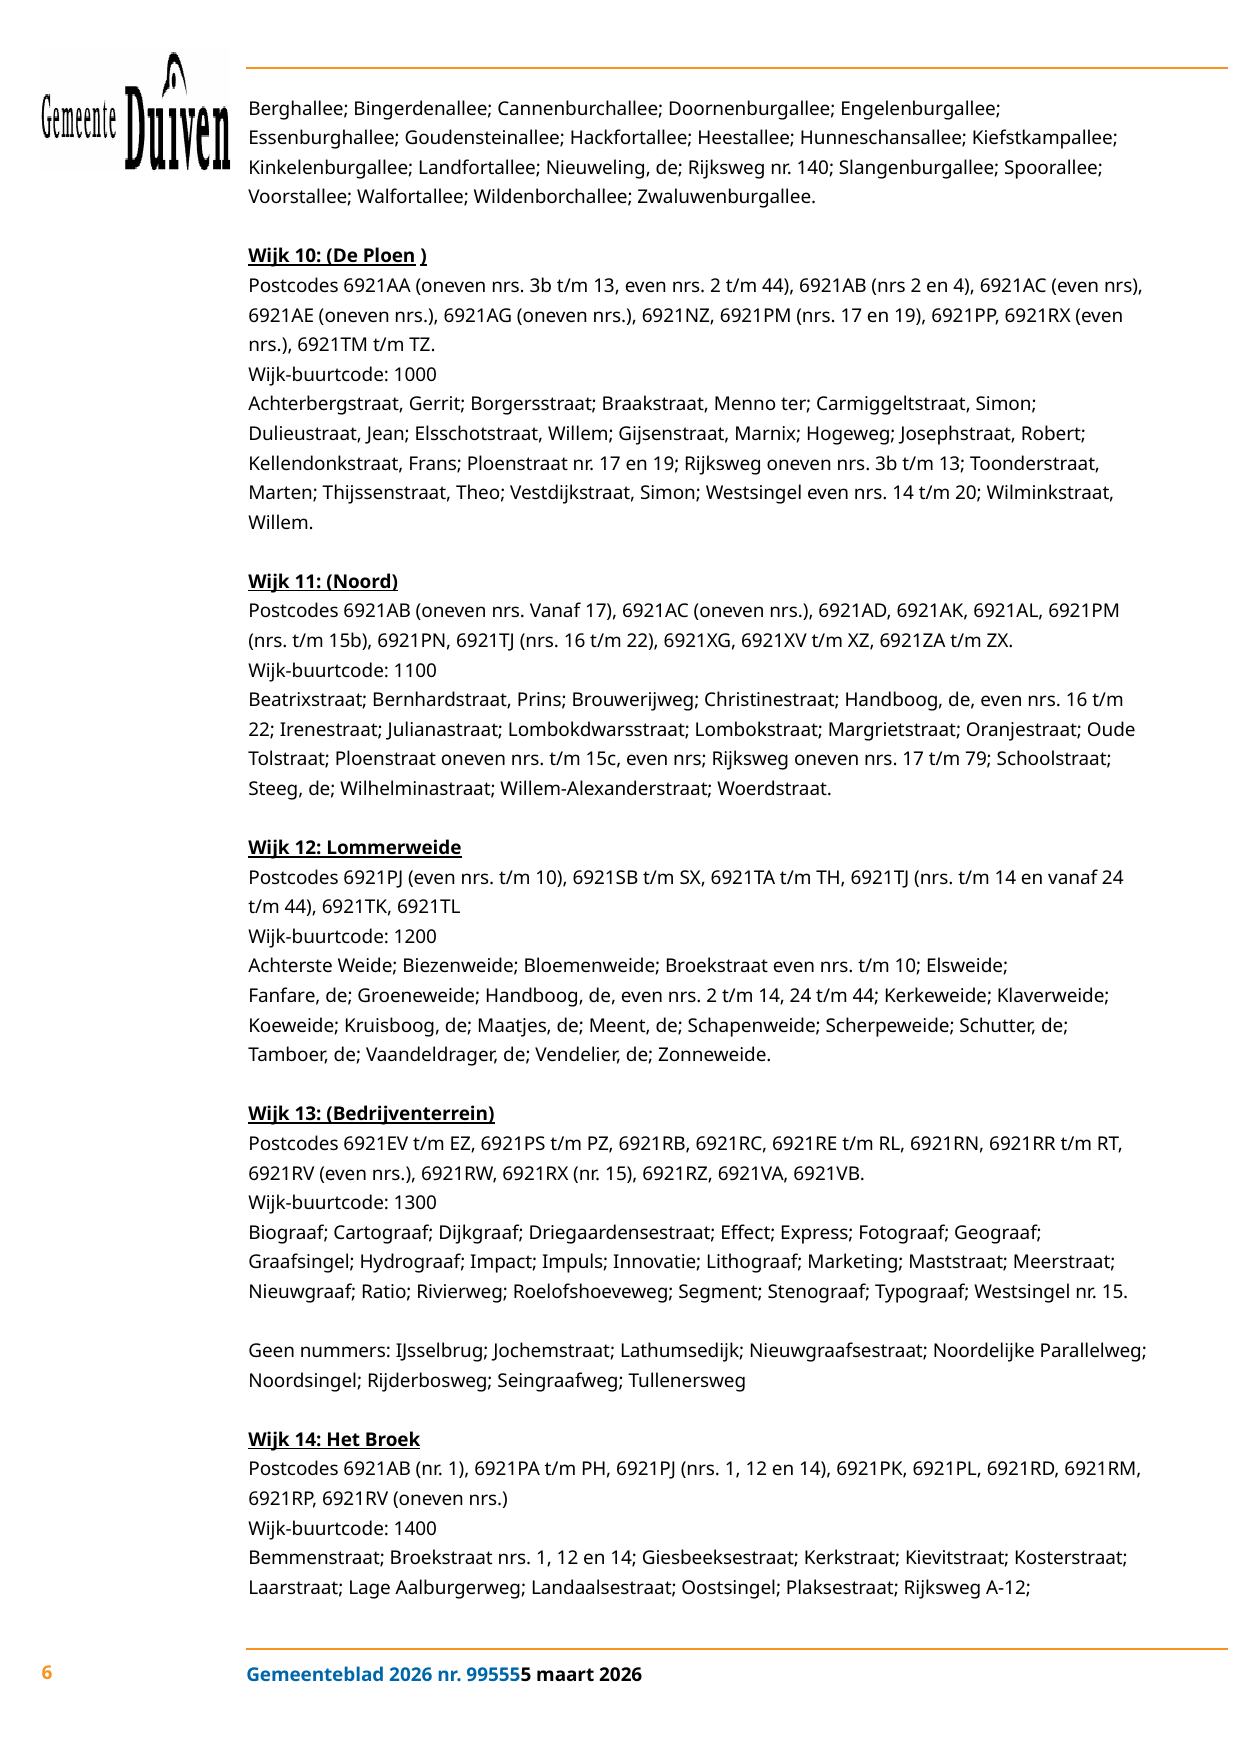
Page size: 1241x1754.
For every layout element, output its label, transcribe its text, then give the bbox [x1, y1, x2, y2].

text Postcodes 6921EV t/m EZ, 6921PS t/m PZ, 6921RB, 6921RC, 6921RE t/m RL, 6921RN, 6921RR t/m RT, 6921RV (even nrs.), 6921RW, 6921RX (nr. 15), 6921RZ, 6921VA, 6921VB. [248, 1130, 1152, 1186]
text Wijk 13: (Bedrijventerrein) [248, 1101, 1152, 1126]
text Achterbergstraat, Gerrit; Borgersstraat; Braakstraat, Menno ter; Carmiggeltstraat, Simon; Dulieustraat, Jean; Elsschotstraat, Willem; Gijsenstraat, Marnix; Hogeweg; Josephstraat, Robert; Kellendonkstraat, Frans; Ploenstraat nr. 17 en 19; Rijksweg oneven nrs. 3b t/m 13; Toonderstraat, Marten; Thijssenstraat, Theo; Vestdijkstraat, Simon; Westsingel even nrs. 14 t/m 20; Wilminkstraat, Willem. [248, 391, 1152, 535]
text Bemmenstraat; Broekstraat nrs. 1, 12 en 14; Giesbeeksestraat; Kerkstraat; Kievitstraat; Kosterstraat; Laarstraat; Lage Aalburgerweg; Landaalsestraat; Oostsingel; Plaksestraat; Rijksweg A-12; [248, 1544, 1152, 1600]
text Wijk 10: (De Ploen ) [248, 243, 1152, 268]
text Wijk-buurtcode: 1300 [248, 1189, 1152, 1215]
text Wijk 14: Het Broek [248, 1426, 1152, 1452]
text Wijk-buurtcode: 1000 [248, 361, 1152, 387]
text Wijk-buurtcode: 1200 [248, 923, 1152, 949]
text Postcodes 6921PJ (even nrs. t/m 10), 6921SB t/m SX, 6921TA t/m TH, 6921TJ (nrs. t/m 14 en vanaf 24 t/m 44), 6921TK, 6921TL [248, 864, 1152, 919]
text Achterste Weide; Biezenweide; Bloemenweide; Broekstraat even nrs. t/m 10; Elsweide; [248, 953, 1152, 978]
text Beatrixstraat; Bernhardstraat, Prins; Brouwerijweg; Christinestraat; Handboog, de, even nrs. 16 t/m 22; Irenestraat; Julianastraat; Lombokdwarsstraat; Lombokstraat; Margrietstraat; Oranjestraat; Oude Tolstraat; Ploenstraat oneven nrs. t/m 15c, even nrs; Rijksweg oneven nrs. 17 t/m 79; Schoolstraat; Steeg, de; Wilhelminastraat; Willem-Alexanderstraat; Woerdstraat. [248, 686, 1152, 801]
text Wijk 11: (Noord) [248, 568, 1152, 594]
text Wijk-buurtcode: 1100 [248, 657, 1152, 683]
text Postcodes 6921AB (oneven nrs. Vanaf 17), 6921AC (oneven nrs.), 6921AD, 6921AK, 6921AL, 6921PM (nrs. t/m 15b), 6921PN, 6921TJ (nrs. 16 t/m 22), 6921XG, 6921XV t/m XZ, 6921ZA t/m ZX. [248, 598, 1152, 653]
text Wijk-buurtcode: 1400 [248, 1515, 1152, 1541]
text Postcodes 6921AB (nr. 1), 6921PA t/m PH, 6921PJ (nrs. 1, 12 en 14), 6921PK, 6921PL, 6921RD, 6921RM, 6921RP, 6921RV (oneven nrs.) [248, 1456, 1152, 1511]
text Berghallee; Bingerdenallee; Cannenburchallee; Doornenburgallee; Engelenburgallee; Essenburghallee; Goudensteinallee; Hackfortallee; Heestallee; Hunneschansallee; Kiefstkampallee; Kinkelenburgallee; Landfortallee; Nieuweling, de; Rijksweg nr. 140; Slangenburgallee; Spoorallee; Voorstallee; Walfortallee; Wildenborchallee; Zwaluwenburgallee. [248, 95, 1152, 209]
text Fanfare, de; Groeneweide; Handboog, de, even nrs. 2 t/m 14, 24 t/m 44; Kerkeweide; Klaverweide; Koeweide; Kruisboog, de; Maatjes, de; Meent, de; Schapenweide; Scherpeweide; Schutter, de; Tamboer, de; Vaandeldrager, de; Vendelier, de; Zonneweide. [248, 982, 1152, 1067]
text Wijk 12: Lommerweide [248, 834, 1152, 860]
picture [41, 47, 231, 172]
text Biograaf; Cartograaf; Dijkgraaf; Driegaardensestraat; Effect; Express; Fotograaf; Geograaf; Graafsingel; Hydrograaf; Impact; Impuls; Innovatie; Lithograaf; Marketing; Maststraat; Meerstraat; Nieuwgraaf; Ratio; Rivierweg; Roelofshoeveweg; Segment; Stenograaf; Typograaf; Westsingel nr. 15. [248, 1219, 1152, 1304]
text Geen nummers: IJsselbrug; Jochemstraat; Lathumsedijk; Nieuwgraafsestraat; Noordelijke Parallelweg; Noordsingel; Rijderbosweg; Seingraafweg; Tullenersweg [248, 1337, 1152, 1393]
text Postcodes 6921AA (oneven nrs. 3b t/m 13, even nrs. 2 t/m 44), 6921AB (nrs 2 en 4), 6921AC (even nrs), 6921AE (oneven nrs.), 6921AG (oneven nrs.), 6921NZ, 6921PM (nrs. 17 en 19), 6921PP, 6921RX (even nrs.), 6921TM t/m TZ. [248, 272, 1152, 357]
